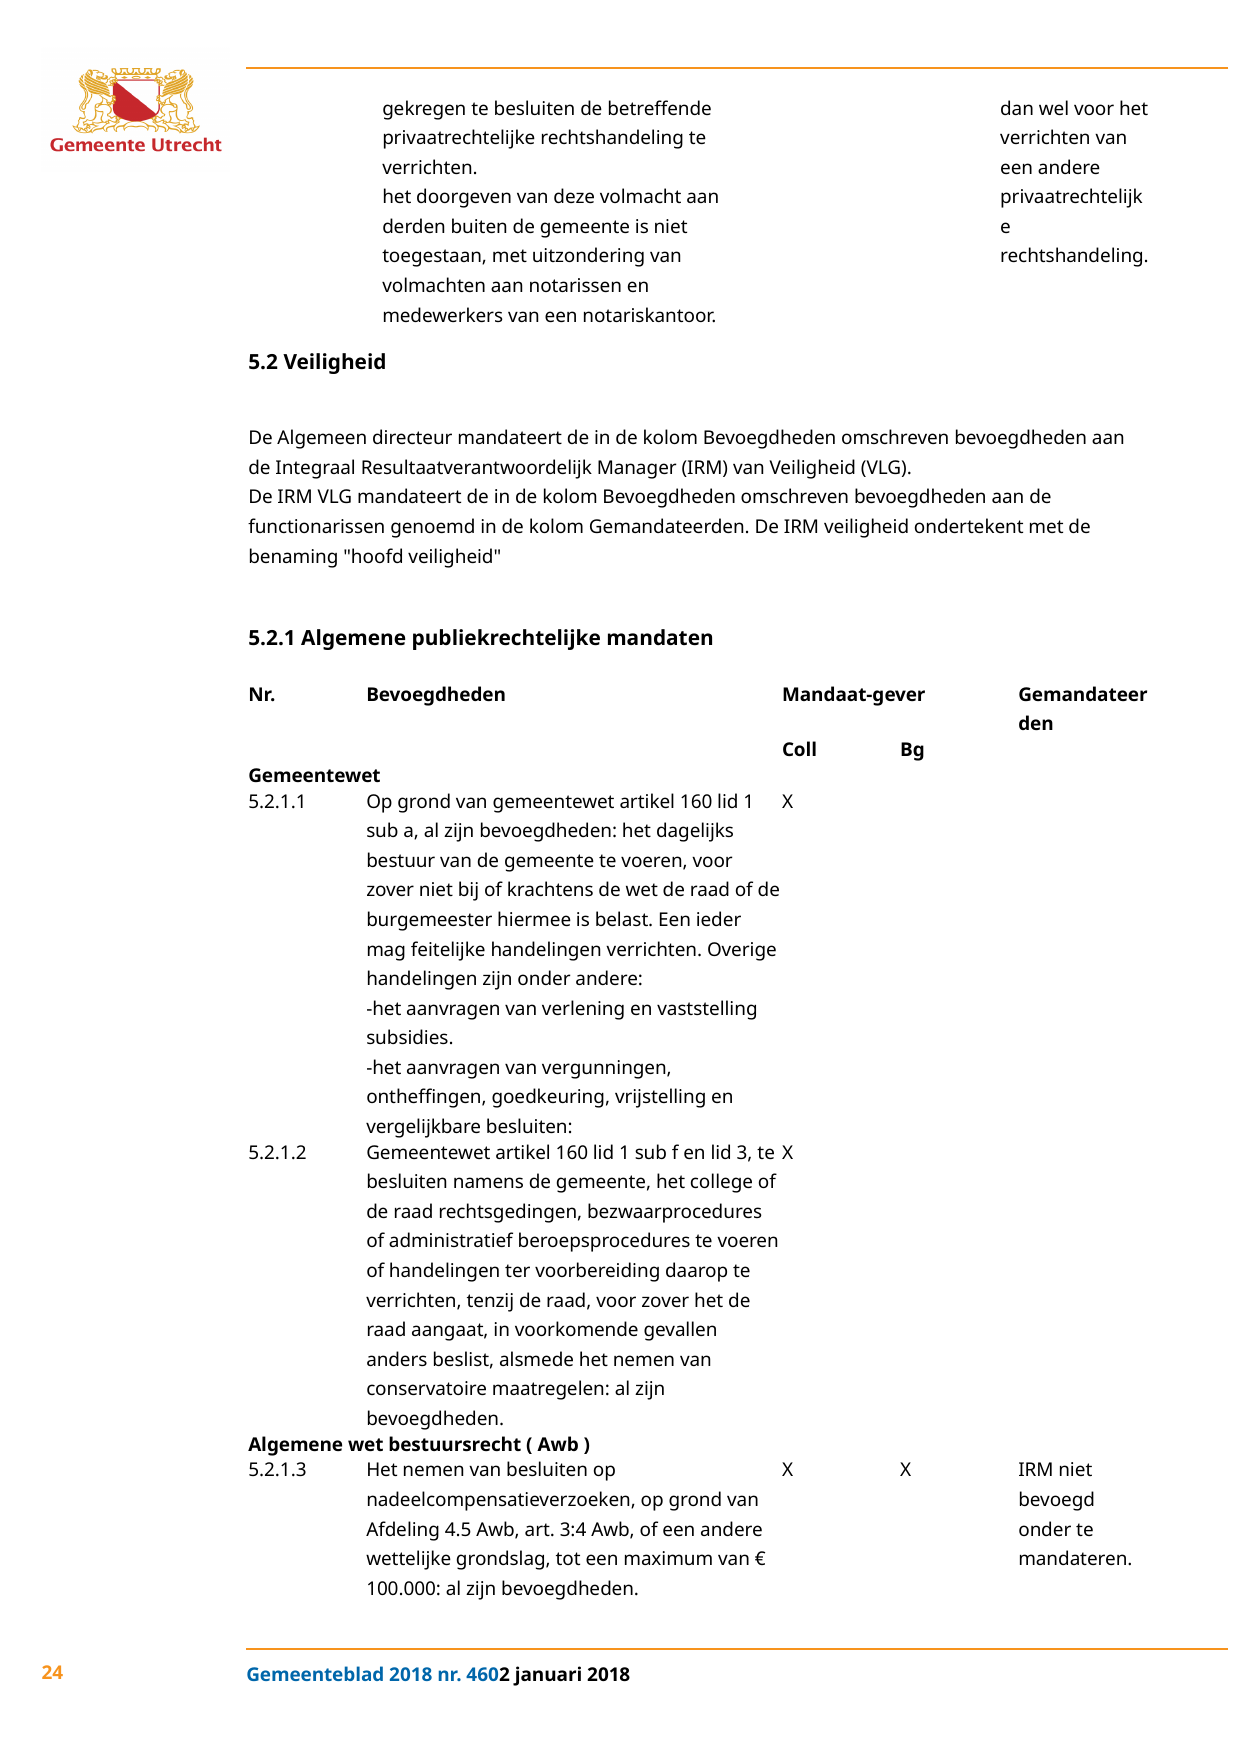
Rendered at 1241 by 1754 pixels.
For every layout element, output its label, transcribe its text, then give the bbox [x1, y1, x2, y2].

table_cell [248, 736, 366, 762]
table_cell X [782, 788, 900, 1139]
table_header Gemandateerden [1018, 681, 1152, 736]
table_cell Gemeentewet [248, 762, 1152, 788]
table_cell 5.2.1.2 [248, 1139, 366, 1431]
table_cell [732, 95, 866, 328]
table_cell Bg [900, 736, 1018, 762]
table_cell [900, 788, 1018, 1139]
table_cell X [782, 1457, 900, 1601]
table_cell [366, 736, 782, 762]
table_header Mandaat-gever [782, 681, 1018, 736]
table_cell [248, 95, 382, 328]
table_cell dan wel voor het verrichten van een andere privaatrechtelijke rechtshandeling. [1000, 95, 1152, 328]
table_cell X [900, 1457, 1018, 1601]
table_cell [1018, 788, 1152, 1139]
table_header Nr. [248, 681, 366, 736]
table_header Bevoegdheden [366, 681, 782, 736]
text De IRM VLG mandateert de in de kolom Bevoegdheden omschreven bevoegdheden aan de functionarissen genoemd in de kolom Gemandateerden. De IRM veiligheid ondertekent met de benaming "hoofd veiligheid" [248, 484, 1152, 569]
table_cell [1018, 736, 1152, 762]
table_cell [1018, 1139, 1152, 1431]
table_cell X [782, 1139, 900, 1431]
table_cell Gemeentewet artikel 160 lid 1 sub f en lid 3, te besluiten namens de gemeente, het college of de raad rechtsgedingen, bezwaarprocedures of administratief beroepsprocedures te voeren of handelingen ter voorbereiding daarop te verrichten, tenzij de raad, voor zover het de raad aangaat, in voorkomende gevallen anders beslist, alsmede het nemen van conservatoire maatregelen: al zijn bevoegdheden. [366, 1139, 782, 1431]
text 5.2 Veiligheid [248, 347, 1152, 375]
table_cell Het nemen van besluiten op nadeelcompensatieverzoeken, op grond van Afdeling 4.5 Awb, art. 3:4 Awb, of een andere wettelijke grondslag, tot een maximum van € 100.000: al zijn bevoegdheden. [366, 1457, 782, 1601]
table_cell IRM niet bevoegd onder te mandateren. [1018, 1457, 1152, 1601]
picture [41, 47, 231, 172]
table_cell [866, 95, 1000, 328]
table_cell gekregen te besluiten de betreffende privaatrechtelijke rechtshandeling te verrichten. het doorgeven van deze volmacht aan derden buiten de gemeente is niet toegestaan, met uitzondering van volmachten aan notarissen en medewerkers van een notariskantoor. [382, 95, 732, 328]
text 5.2.1 Algemene publiekrechtelijke mandaten [248, 623, 1152, 651]
text De Algemeen directeur mandateert de in de kolom Bevoegdheden omschreven bevoegdheden aan de Integraal Resultaatverantwoordelijk Manager (IRM) van Veiligheid (VLG). [248, 424, 1152, 480]
table_cell Coll [782, 736, 900, 762]
table_cell [900, 1139, 1018, 1431]
table_cell 5.2.1.1 [248, 788, 366, 1139]
table_cell Algemene wet bestuursrecht ( Awb ) [248, 1431, 1152, 1457]
table_cell 5.2.1.3 [248, 1457, 366, 1601]
table_cell Op grond van gemeentewet artikel 160 lid 1 sub a, al zijn bevoegdheden: het dagelijks bestuur van de gemeente te voeren, voor zover niet bij of krachtens de wet de raad of de burgemeester hiermee is belast. Een ieder mag feitelijke handelingen verrichten. Overige handelingen zijn onder andere: -het aanvragen van verlening en vaststelling subsidies. -het aanvragen van vergunningen, ontheffingen, goedkeuring, vrijstelling en vergelijkbare besluiten: [366, 788, 782, 1139]
